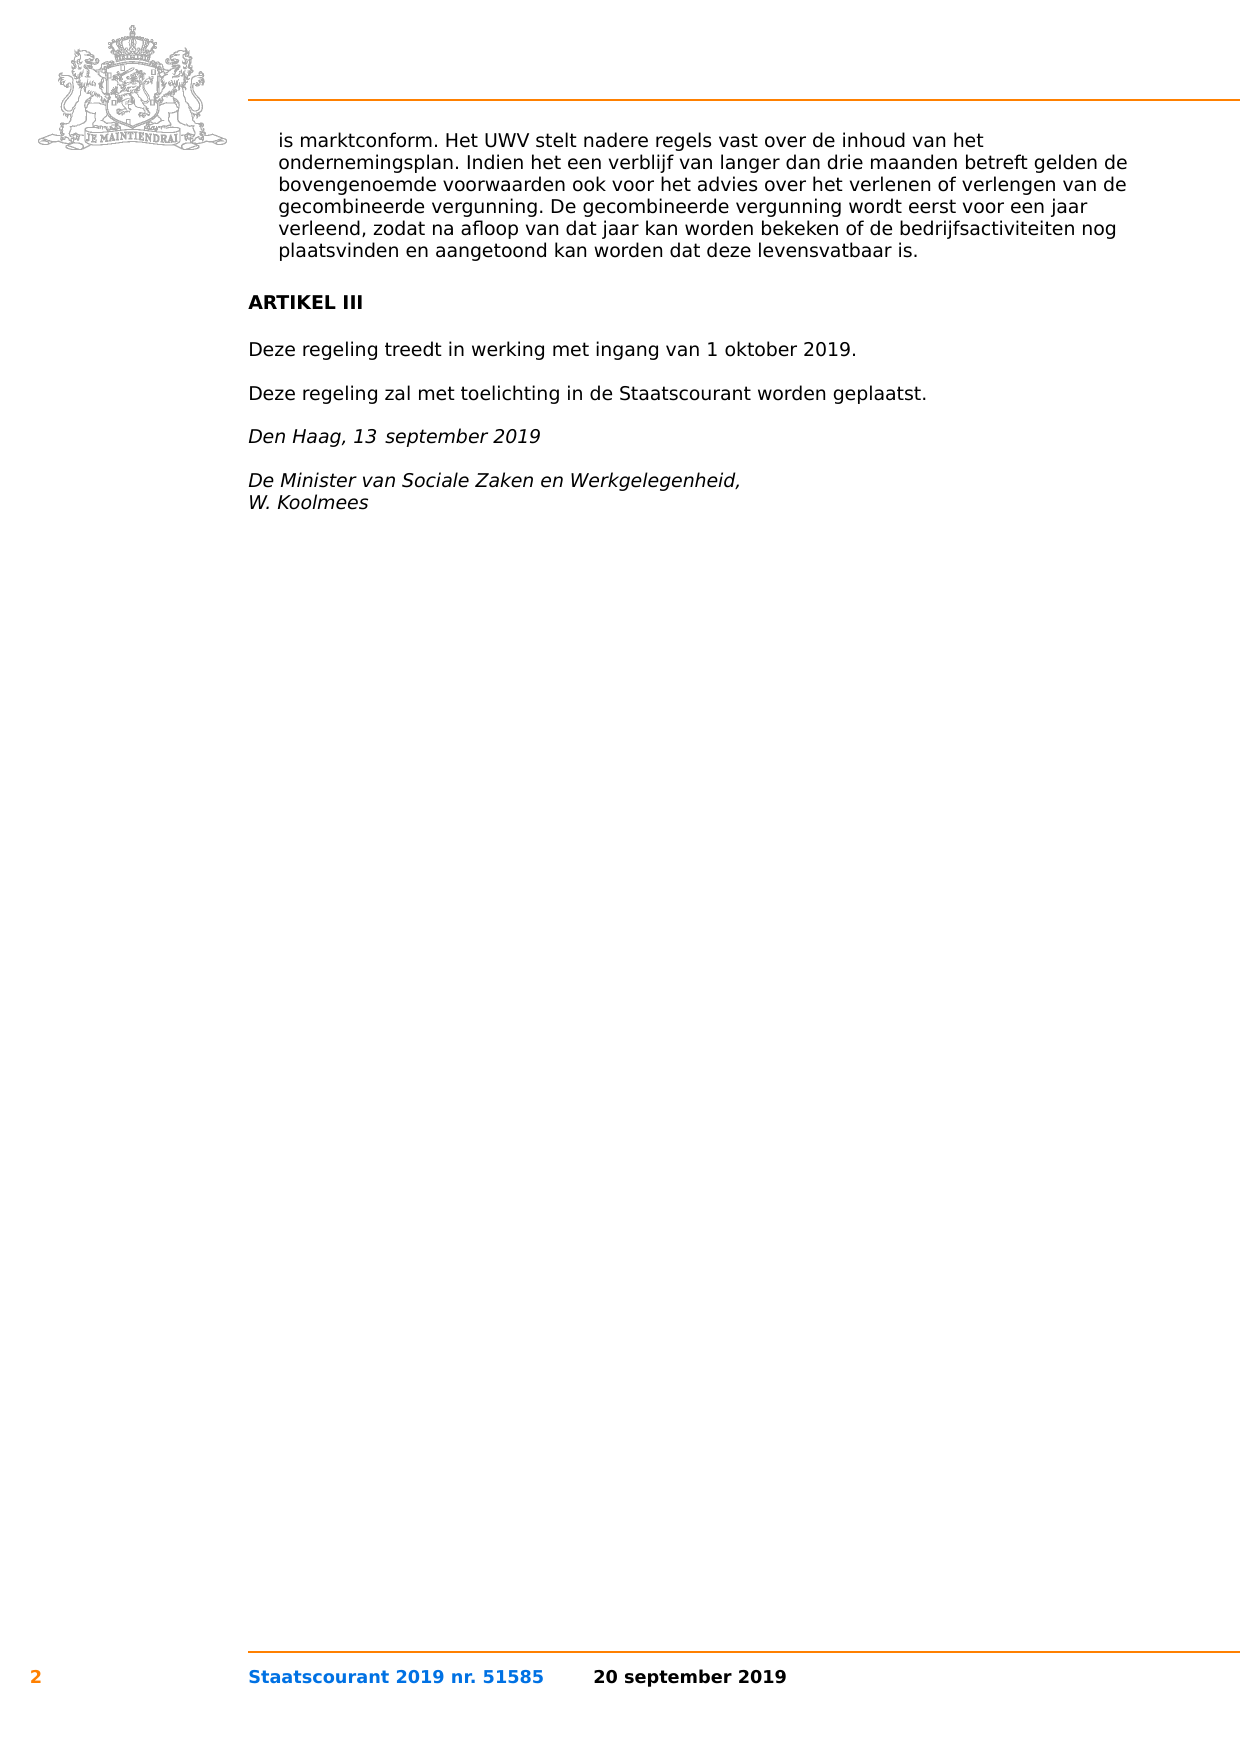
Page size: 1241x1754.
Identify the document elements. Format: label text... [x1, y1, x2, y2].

text Den Haag, 13 september 2019 [248, 426, 1163, 448]
text Deze regeling treedt in werking met ingang van 1 oktober 2019. [248, 339, 1163, 361]
picture [38, 25, 227, 150]
text Deze regeling zal met toelichting in de Staatscourant worden geplaatst. [248, 383, 1163, 404]
subtitle ARTIKEL III [248, 292, 1163, 314]
text is marktconform. Het UWV stelt nadere regels vast over de inhoud van het ondernemingsplan. Indien het een verblijf van langer dan drie maanden betreft gelden de bovengenoemde voorwaarden ook voor het advies over het verlenen of verlengen van de gecombineerde vergunning. De gecombineerde vergunning wordt eerst voor een jaar verleend, zodat na afloop van dat jaar kan worden bekeken of de bedrijfsactiviteiten nog plaatsvinden en aangetoond kan worden dat deze levensvatbaar is. [278, 130, 1163, 262]
text De Minister van Sociale Zaken en Werkgelegenheid, W. Koolmees [248, 470, 1163, 514]
